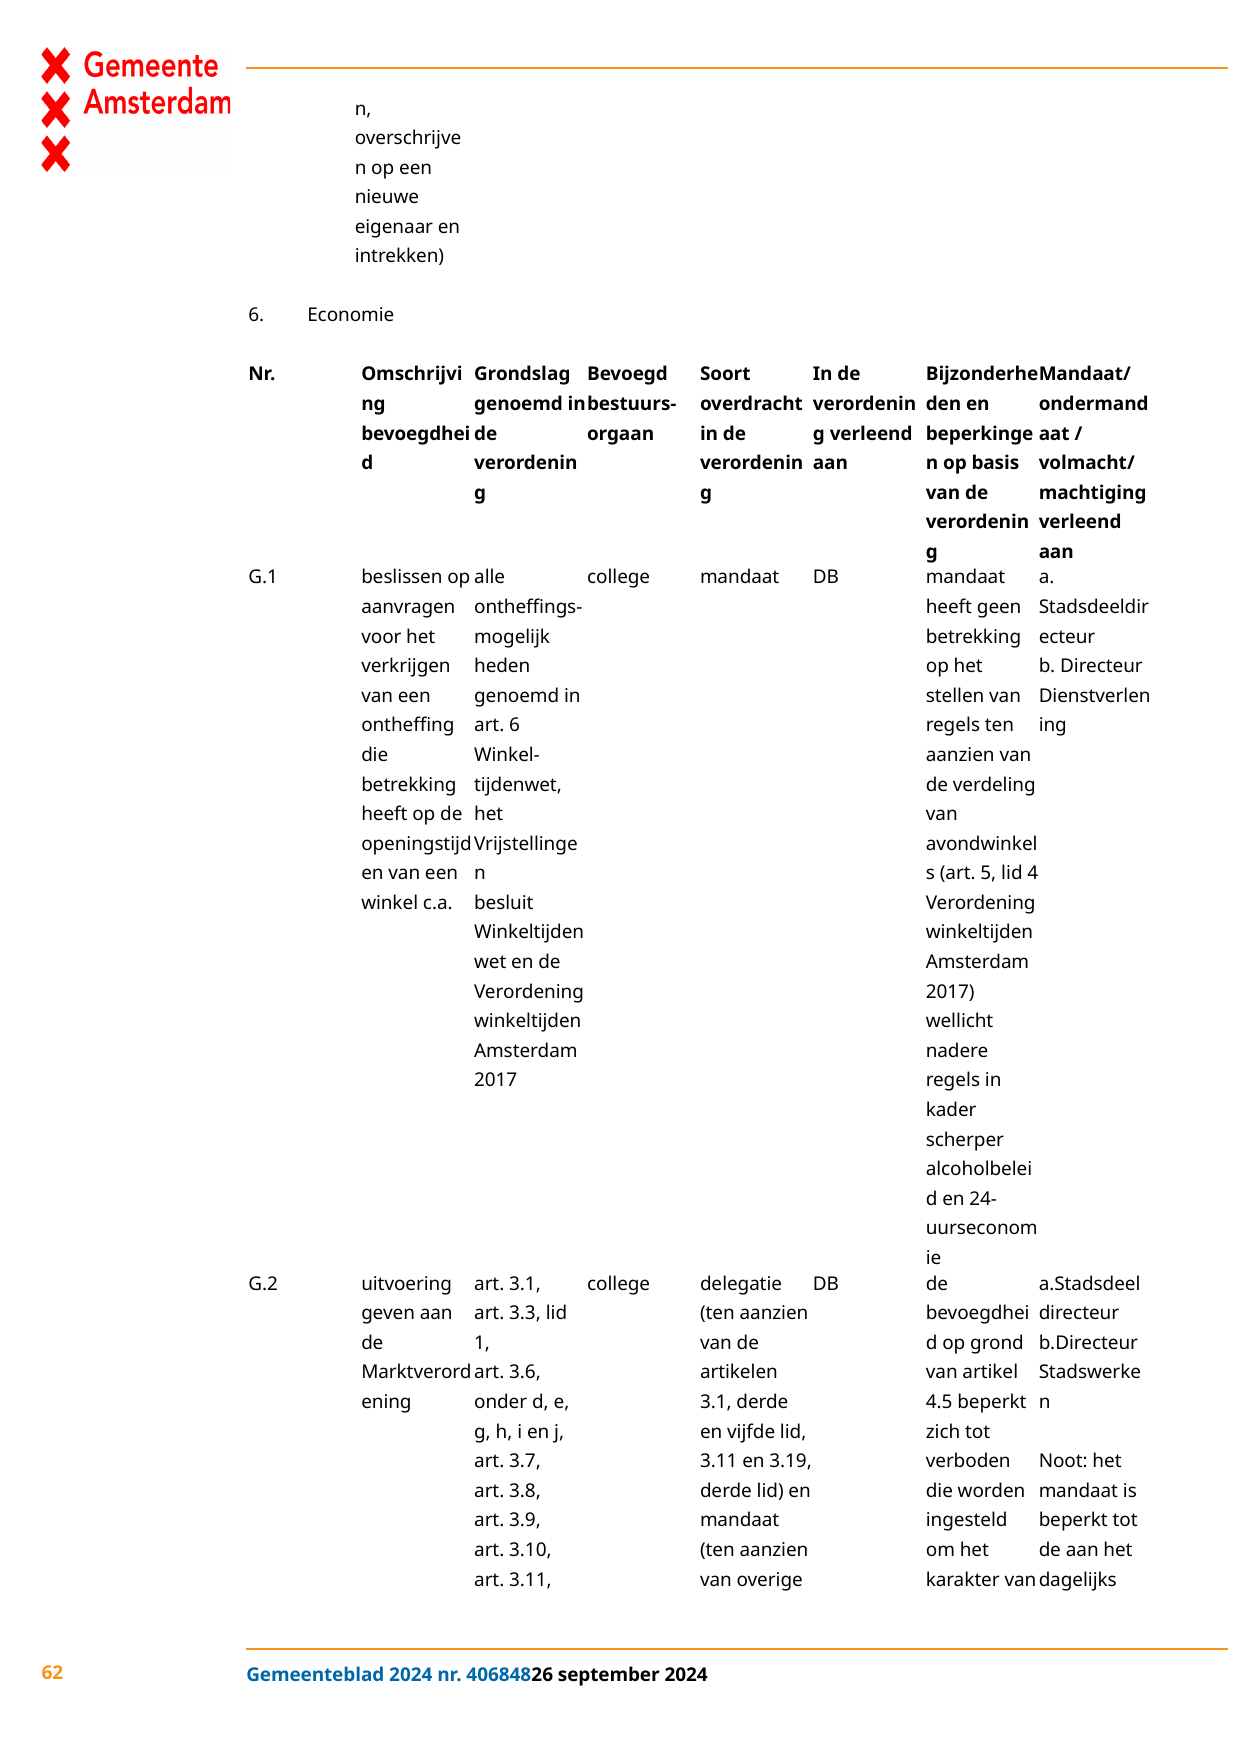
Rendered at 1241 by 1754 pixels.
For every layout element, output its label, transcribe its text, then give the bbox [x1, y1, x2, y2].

table_cell a. Stadsdeeldirecteur b. Directeur Dienstverlening [1039, 564, 1152, 1270]
table_cell a.Stadsdeeldirecteur b.Directeur Stadswerken Noot: het mandaat is beperkt tot de aan het dagelijks [1039, 1270, 1152, 1591]
table_cell [1003, 95, 1152, 268]
table_cell delegatie (ten aanzien van de artikelen 3.1, derde en vijfde lid, 3.11 en 3.19, derde lid) en mandaat (ten aanzien van overige [700, 1270, 813, 1591]
table_header In de verordening verleend aan [813, 331, 926, 564]
table_cell [461, 95, 568, 268]
table_header Grondslag genoemd in de verordening [474, 331, 587, 564]
table_cell mandaat heeft geen betrekking op het stellen van regels ten aanzien van de verdeling van avondwinkels (art. 5, lid 4 Verordening winkeltijden Amsterdam 2017) wellicht nadere regels in kader scherper alcoholbeleid en 24-uurseconomie [926, 564, 1038, 1270]
table_cell uitvoering geven aan de Marktverordening [361, 1270, 474, 1591]
table_cell [248, 95, 354, 268]
table_header Mandaat/ ondermandaat / volmacht/machtiging verleend aan [1039, 331, 1152, 564]
table_cell de bevoegdheid op grond van artikel 4.5 beperkt zich tot verboden die worden ingesteld om het karakter van [926, 1270, 1038, 1591]
table_cell art. 3.1, art. 3.3, lid 1, art. 3.6, onder d, e, g, h, i en j, art. 3.7, art. 3.8, art. 3.9, art. 3.10, art. 3.11, [474, 1270, 587, 1591]
table_cell [781, 95, 887, 268]
table_header Nr. [248, 331, 361, 564]
table_cell [888, 95, 1003, 268]
table_cell G.2 [248, 1270, 361, 1591]
picture [41, 47, 231, 172]
list Economie [248, 301, 1152, 327]
table_cell mandaat [700, 564, 813, 1270]
table_cell beslissen op aanvragen voor het verkrijgen van een ontheffing die betrekking heeft op de openingstijden van een winkel c.a. [361, 564, 474, 1270]
table_cell college [587, 1270, 700, 1591]
table_header Omschrijving bevoegdheid [361, 331, 474, 564]
table_cell [568, 95, 674, 268]
table_cell college [587, 564, 700, 1270]
table_cell G.1 [248, 564, 361, 1270]
table_cell DB [813, 564, 926, 1270]
table_header Bijzonderheden en beperkingen op basis van de verordening [926, 331, 1038, 564]
table_cell DB [813, 1270, 926, 1591]
table_header Soort overdracht in de verordening [700, 331, 813, 564]
table_cell alle ontheffings-mogelijk heden genoemd in art. 6 Winkel-tijdenwet, het Vrijstellingen besluit Winkeltijdenwet en de Verordening winkeltijden Amsterdam 2017 [474, 564, 587, 1270]
table_cell n, overschrijven op een nieuwe eigenaar en intrekken) [355, 95, 461, 268]
table_header Bevoegd bestuurs-orgaan [587, 331, 700, 564]
table_cell [674, 95, 781, 268]
